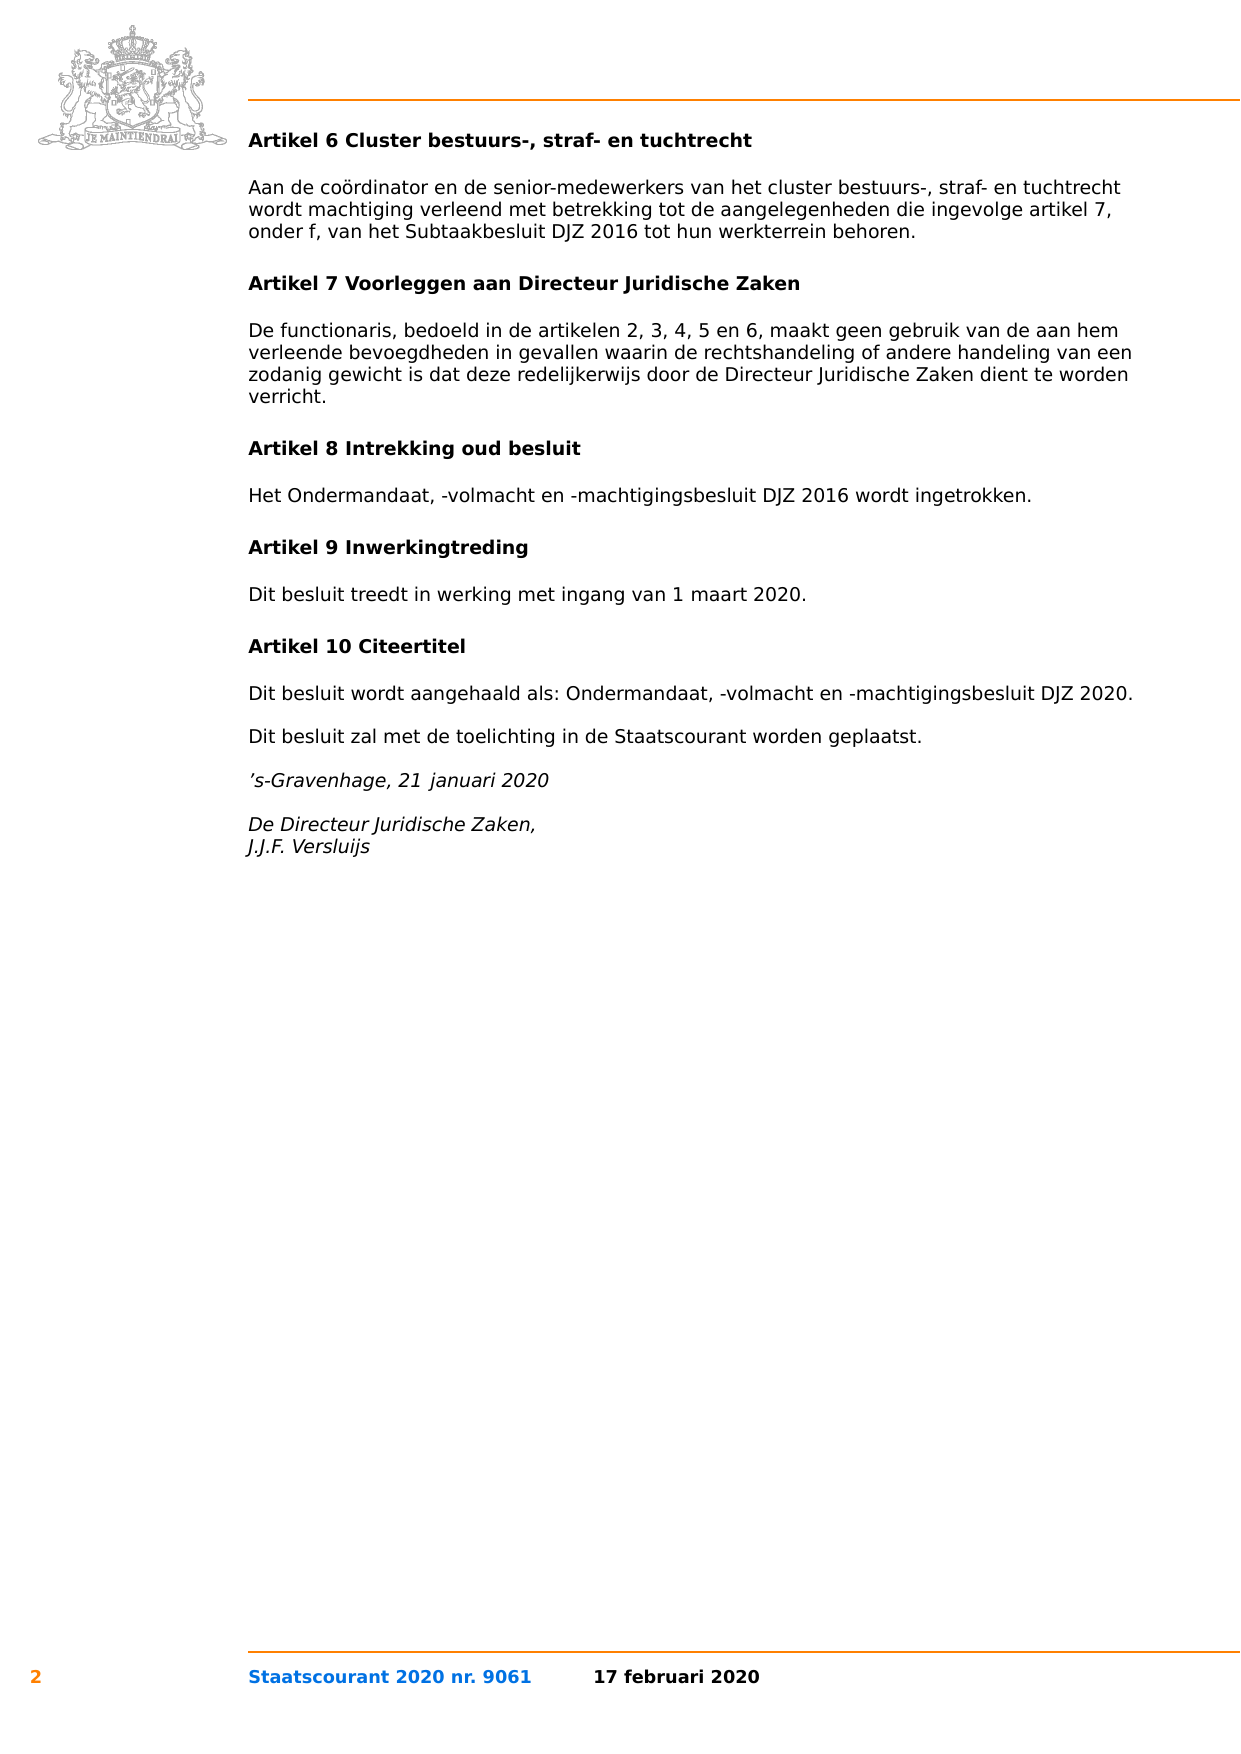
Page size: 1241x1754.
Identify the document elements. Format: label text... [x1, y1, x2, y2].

text Dit besluit treedt in werking met ingang van 1 maart 2020. [248, 584, 1163, 606]
picture [38, 25, 227, 150]
text Dit besluit zal met de toelichting in de Staatscourant worden geplaatst. [248, 726, 1163, 748]
text Dit besluit wordt aangehaald als: Ondermandaat, -volmacht en -machtigingsbesluit DJZ 2020. [248, 683, 1163, 704]
subtitle Artikel 6 Cluster bestuurs-, straf- en tuchtrecht [248, 130, 1163, 152]
subtitle Artikel 9 Inwerkingtreding [248, 537, 1163, 559]
subtitle Artikel 8 Intrekking oud besluit [248, 438, 1163, 460]
text ’s-Gravenhage, 21 januari 2020 [248, 770, 1163, 792]
subtitle Artikel 7 Voorleggen aan Directeur Juridische Zaken [248, 273, 1163, 295]
text Aan de coördinator en de senior-medewerkers van het cluster bestuurs-, straf- en tuchtrecht wordt machtiging verleend met betrekking tot de aangelegenheden die ingevolge artikel 7, onder f, van het Subtaakbesluit DJZ 2016 tot hun werkterrein behoren. [248, 177, 1163, 243]
subtitle Artikel 10 Citeertitel [248, 636, 1163, 658]
text Het Ondermandaat, -volmacht en -machtigingsbesluit DJZ 2016 wordt ingetrokken. [248, 485, 1163, 507]
text De functionaris, bedoeld in de artikelen 2, 3, 4, 5 en 6, maakt geen gebruik van de aan hem verleende bevoegdheden in gevallen waarin de rechtshandeling of andere handeling van een zodanig gewicht is dat deze redelijkerwijs door de Directeur Juridische Zaken dient te worden verricht. [248, 320, 1163, 408]
text De Directeur Juridische Zaken, J.J.F. Versluijs [248, 814, 1163, 858]
